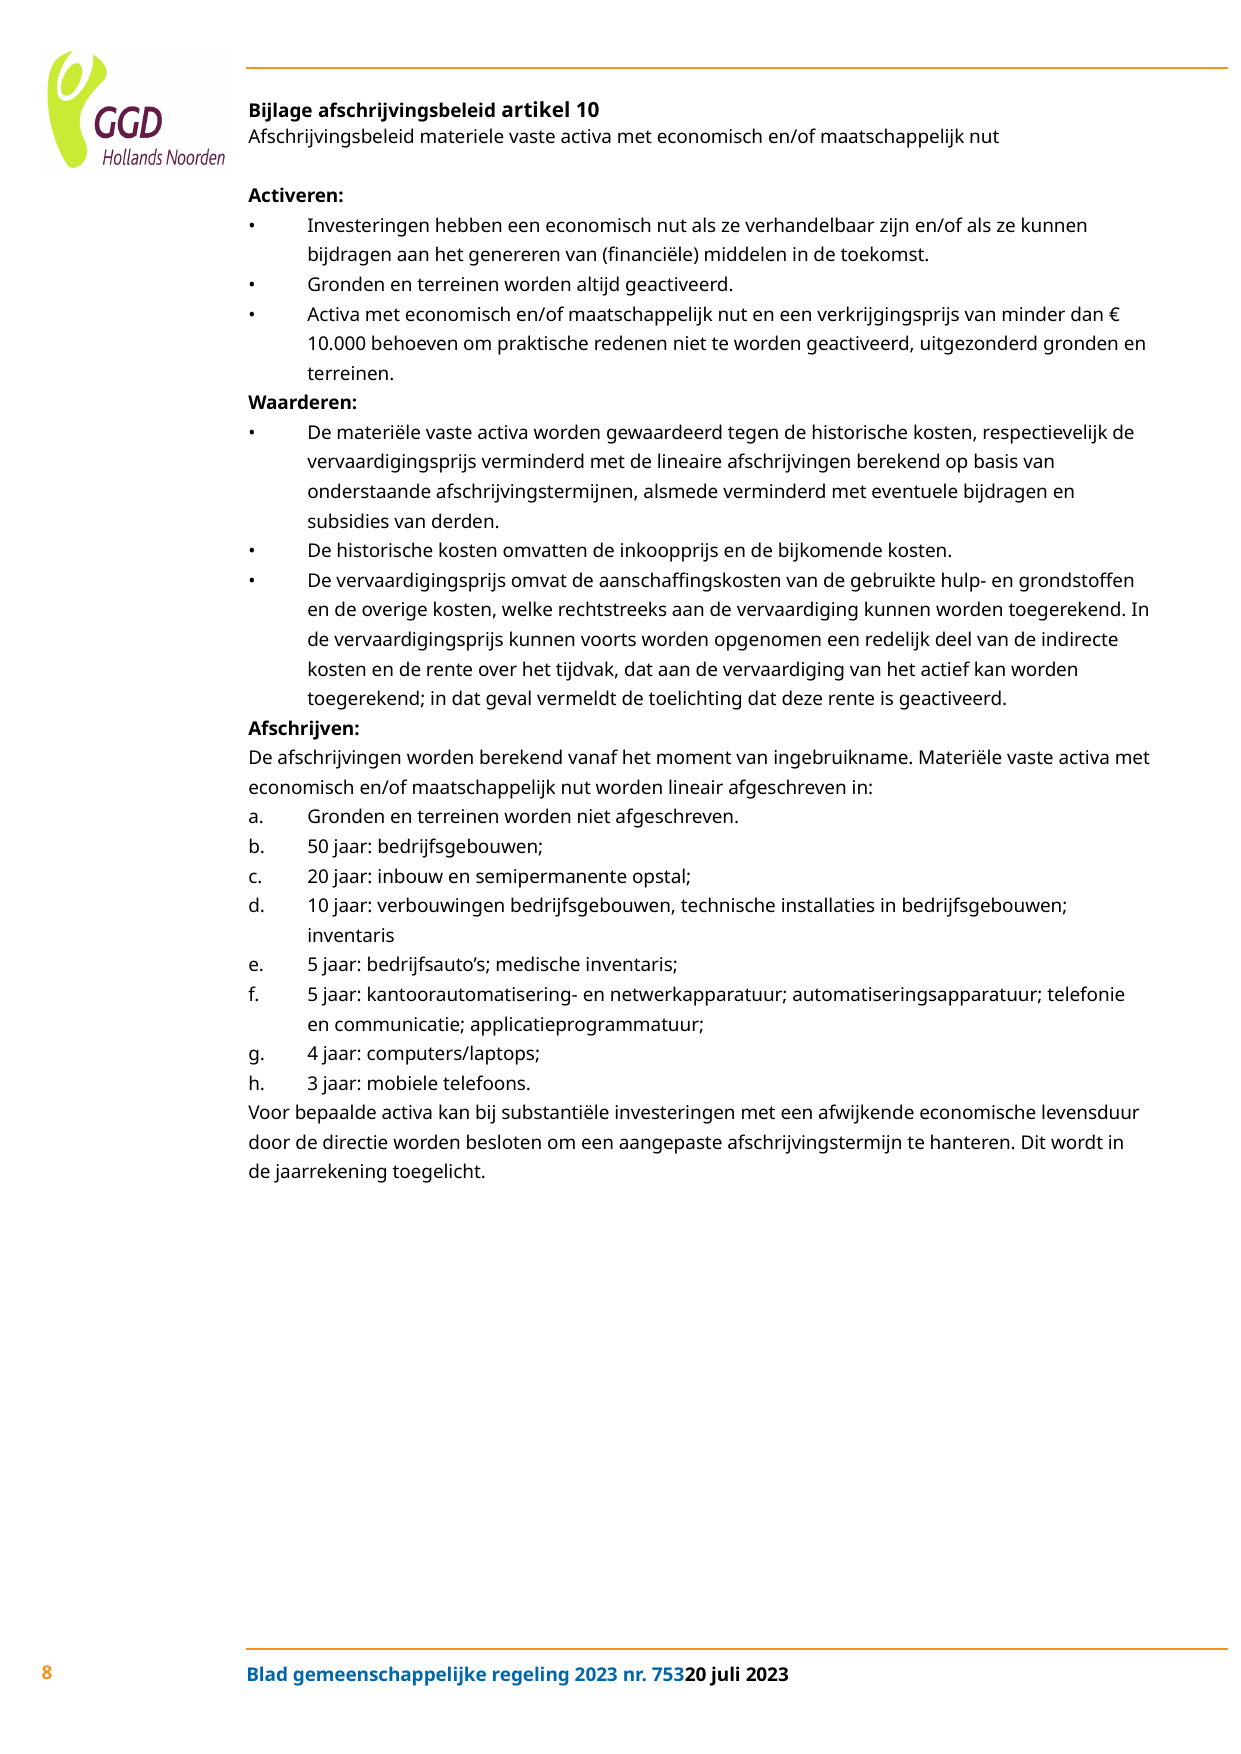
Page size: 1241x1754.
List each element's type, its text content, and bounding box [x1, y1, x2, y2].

list 4 jaar: computers/laptops; [248, 1040, 1152, 1066]
list 5 jaar: kantoorautomatisering- en netwerkapparatuur; automatiseringsapparatuur; telefonie en communicatie; applicatieprogrammatuur; [248, 981, 1152, 1037]
text Voor bepaalde activa kan bij substantiële investeringen met een afwijkende economische levensduur door de directie worden besloten om een aangepaste afschrijvingstermijn te hanteren. Dit wordt in de jaarrekening toegelicht. [248, 1099, 1152, 1184]
list De vervaardigingsprijs omvat de aanschaffingskosten van de gebruikte hulp- en grondstoffen en de overige kosten, welke rechtstreeks aan de vervaardiging kunnen worden toegerekend. In de vervaardigingsprijs kunnen voorts worden opgenomen een redelijk deel van de indirecte kosten en de rente over het tijdvak, dat aan de vervaardiging van het actief kan worden toegerekend; in dat geval vermeldt de toelichting dat deze rente is geactiveerd. [248, 567, 1152, 711]
text Afschrijvingsbeleid materiele vaste activa met economisch en/of maatschappelijk nut [248, 123, 1152, 149]
list Activa met economisch en/of maatschappelijk nut en een verkrijgingsprijs van minder dan € 10.000 behoeven om praktische redenen niet te worden geactiveerd, uitgezonderd gronden en terreinen. [248, 301, 1152, 386]
list De historische kosten omvatten de inkoopprijs en de bijkomende kosten. [248, 537, 1152, 563]
list Gronden en terreinen worden niet afgeschreven. [248, 804, 1152, 829]
list Investeringen hebben een economisch nut als ze verhandelbaar zijn en/of als ze kunnen bijdragen aan het genereren van (financiële) middelen in de toekomst. [248, 212, 1152, 267]
text Activeren: [248, 182, 1152, 208]
text Waarderen: [248, 389, 1152, 415]
list 50 jaar: bedrijfsgebouwen; [248, 833, 1152, 859]
text De afschrijvingen worden berekend vanaf het moment van ingebruikname. Materiële vaste activa met economisch en/of maatschappelijk nut worden lineair afgeschreven in: [248, 744, 1152, 800]
picture [41, 47, 231, 172]
list De materiële vaste activa worden gewaardeerd tegen de historische kosten, respectievelijk de vervaardigingsprijs verminderd met de lineaire afschrijvingen berekend op basis van onderstaande afschrijvingstermijnen, alsmede verminderd met eventuele bijdragen en subsidies van derden. [248, 419, 1152, 534]
list 20 jaar: inbouw en semipermanente opstal; [248, 863, 1152, 889]
text Bijlage afschrijvingsbeleid artikel 10 [248, 95, 1152, 123]
text Afschrijven: [248, 715, 1152, 741]
list 5 jaar: bedrijfsauto’s; medische inventaris; [248, 952, 1152, 977]
list Gronden en terreinen worden altijd geactiveerd. [248, 271, 1152, 297]
list 3 jaar: mobiele telefoons. [248, 1070, 1152, 1096]
list 10 jaar: verbouwingen bedrijfsgebouwen, technische installaties in bedrijfsgebouwen; inventaris [248, 892, 1152, 948]
